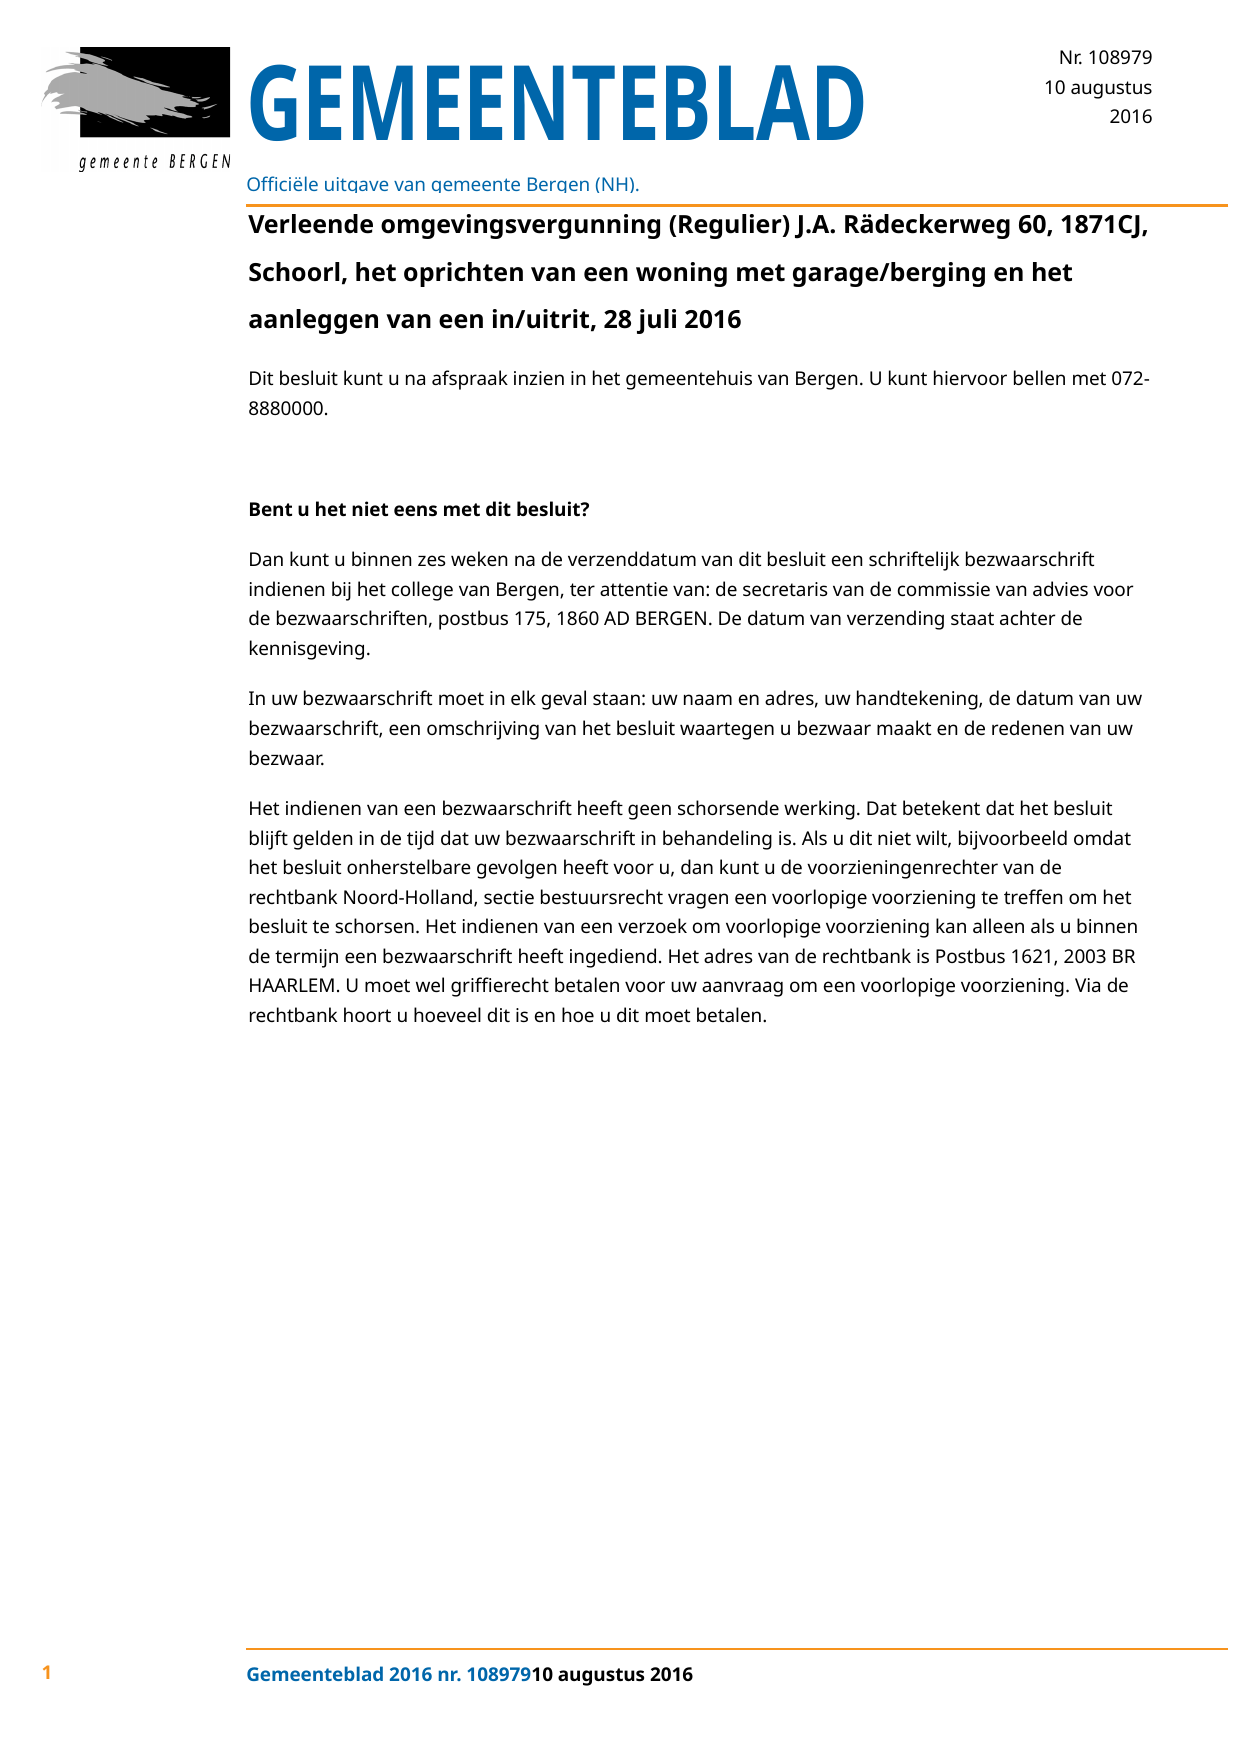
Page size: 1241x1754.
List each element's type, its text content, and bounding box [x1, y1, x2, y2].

text Dit besluit kunt u na afspraak inzien in het gemeentehuis van Bergen. U kunt hiervoor bellen met 072-8880000. [248, 366, 1152, 421]
text Het indienen van een bezwaarschrift heeft geen schorsende werking. Dat betekent dat het besluit blijft gelden in de tijd dat uw bezwaarschrift in behandeling is. Als u dit niet wilt, bijvoorbeeld omdat het besluit onherstelbare gevolgen heeft voor u, dan kunt u de voorzieningenrechter van de rechtbank Noord-Holland, sectie bestuursrecht vragen een voorlopige voorziening te treffen om het besluit te schorsen. Het indienen van een verzoek om voorlopige voorziening kan alleen als u binnen de termijn een bezwaarschrift heeft ingediend. Het adres van de rechtbank is Postbus 1621, 2003 BR HAARLEM. U moet wel griffierecht betalen voor uw aanvraag om een voorlopige voorziening. Via de rechtbank hoort u hoeveel dit is en hoe u dit moet betalen. [248, 795, 1152, 1028]
picture [41, 47, 231, 172]
text In uw bezwaarschrift moet in elk geval staan: uw naam en adres, uw handtekening, de datum van uw bezwaarschrift, een omschrijving van het besluit waartegen u bezwaar maakt en de redenen van uw bezwaar. [248, 686, 1152, 770]
text Dan kunt u binnen zes weken na de verzenddatum van dit besluit een schriftelijk bezwaarschrift indienen bij het college van Bergen, ter attentie van: de secretaris van de commissie van advies voor de bezwaarschriften, postbus 175, 1860 AD BERGEN. De datum van verzending staat achter de kennisgeving. [248, 546, 1152, 661]
text Bent u het niet eens met dit besluit? [248, 496, 1152, 522]
text Verleende omgevingsvergunning (Regulier) J.A. Rädeckerweg 60, 1871CJ, Schoorl, het oprichten van een woning met garage/berging en het aanleggen van een in/uitrit, 28 juli 2016 [248, 207, 1152, 336]
